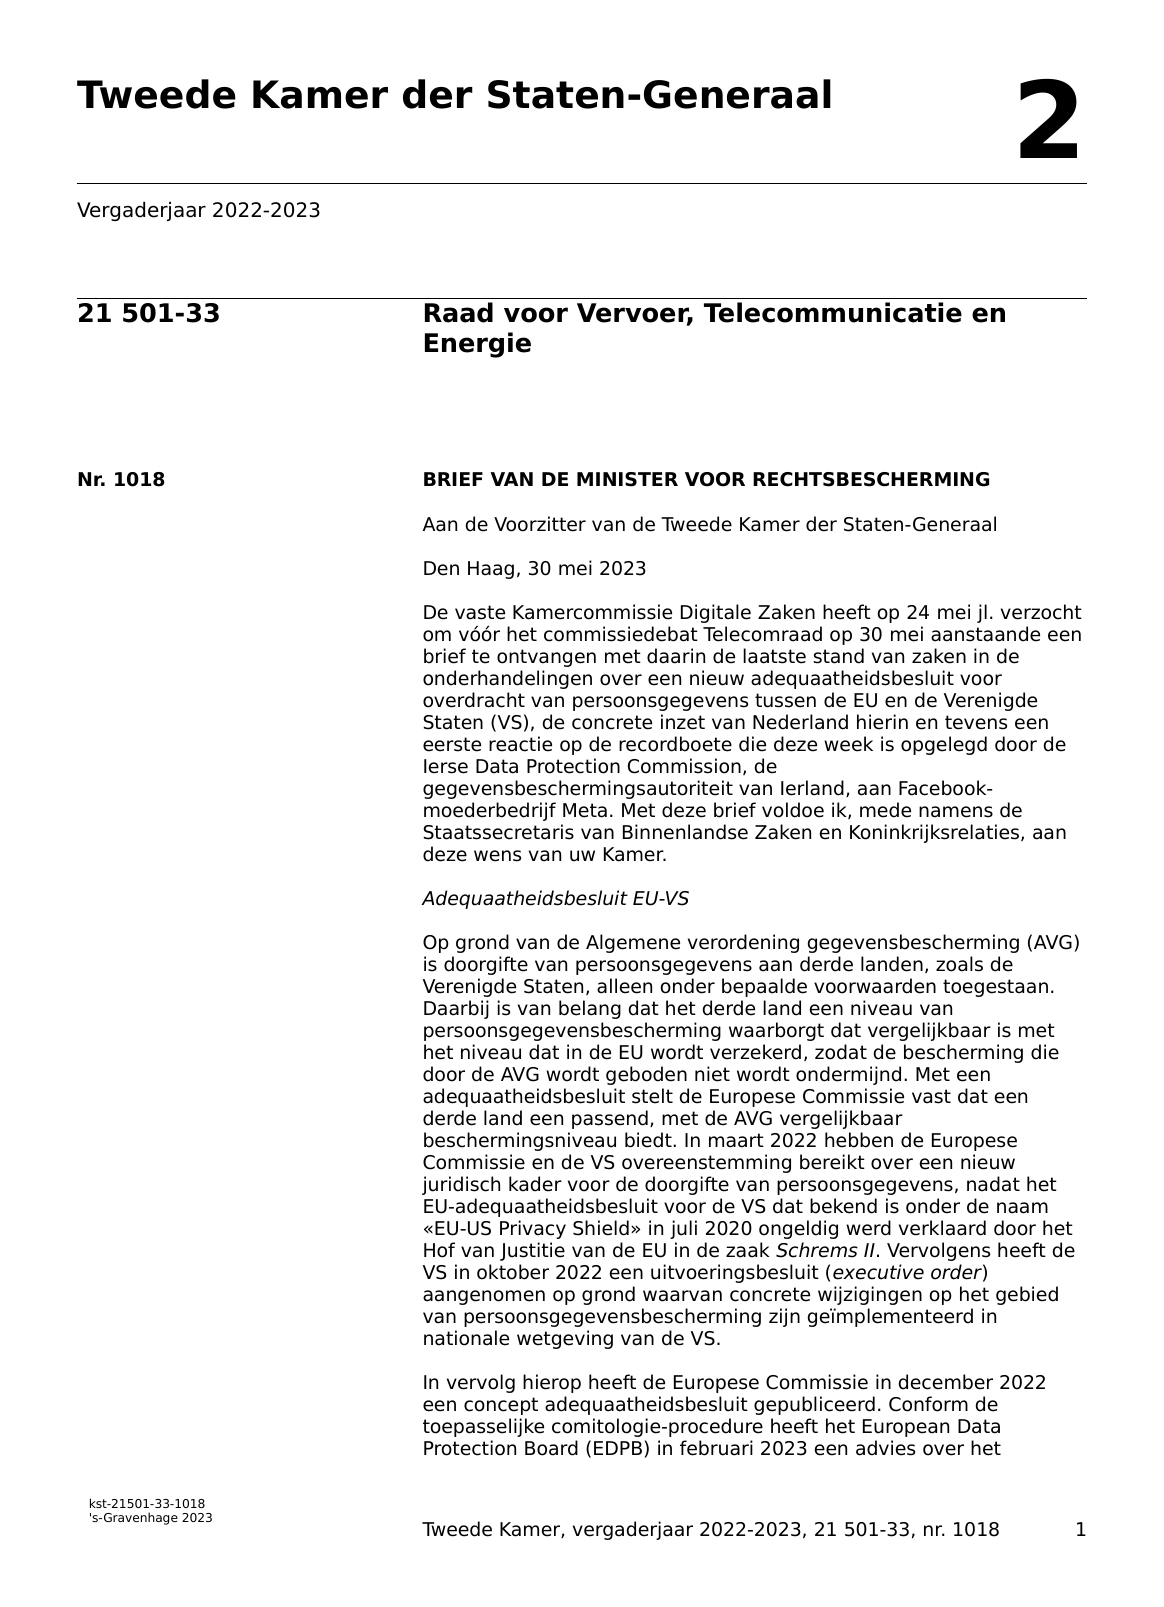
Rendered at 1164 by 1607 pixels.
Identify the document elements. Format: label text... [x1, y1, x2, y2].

text Aan de Voorzitter van de Tweede Kamer der Staten-Generaal [422, 513, 1087, 536]
text Den Haag, 30 mei 2023 [422, 558, 1087, 580]
subtitle Nr. 1018 BRIEF VAN DE MINISTER VOOR RECHTSBESCHERMING [77, 469, 1087, 491]
table_header Tweede Kamer der Staten-Generaal [77, 59, 886, 183]
text Op grond van de Algemene verordening gegevensbescherming (AVG) is doorgifte van persoonsgegevens aan derde landen, zoals de Verenigde Staten, alleen onder bepaalde voorwaarden toegestaan. Daarbij is van belang dat het derde land een niveau van persoonsgegevensbescherming waarborgt dat vergelijkbaar is met het niveau dat in de EU wordt verzekerd, zodat de bescherming die door de AVG wordt geboden niet wordt ondermijnd. Met een adequaatheidsbesluit stelt de Europese Commissie vast dat een derde land een passend, met de AVG vergelijkbaar beschermingsniveau biedt. In maart 2022 hebben de Europese Commissie en de VS overeenstemming bereikt over een nieuw juridisch kader voor de doorgifte van persoonsgegevens, nadat het EU-adequaatheidsbesluit voor de VS dat bekend is onder de naam «EU-US Privacy Shield» in juli 2020 ongeldig werd verklaard door het Hof van Justitie van de EU in de zaak Schrems II. Vervolgens heeft de VS in oktober 2022 een uitvoeringsbesluit (executive order) aangenomen op grond waarvan concrete wijzigingen op het gebied van persoonsgegevensbescherming zijn geïmplementeerd in nationale wetgeving van de VS. [422, 932, 1087, 1349]
text 's-Gravenhage 2023 [88, 1511, 323, 1525]
table_header 2 [886, 59, 1087, 183]
subtitle 21 501-33 Raad voor Vervoer, Telecommunicatie en Energie [77, 299, 1087, 358]
table_cell Vergaderjaar 2022-2023 [77, 184, 1087, 298]
text kst-21501-33-1018 [88, 1497, 323, 1511]
subtitle Adequaatheidsbesluit EU-VS [422, 888, 1087, 910]
text De vaste Kamercommissie Digitale Zaken heeft op 24 mei jl. verzocht om vóór het commissiedebat Telecomraad op 30 mei aanstaande een brief te ontvangen met daarin de laatste stand van zaken in de onderhandelingen over een nieuw adequaatheidsbesluit voor overdracht van persoonsgegevens tussen de EU en de Verenigde Staten (VS), de concrete inzet van Nederland hierin en tevens een eerste reactie op de recordboete die deze week is opgelegd door de Ierse Data Protection Commission, de gegevensbeschermingsautoriteit van Ierland, aan Facebook-moederbedrijf Meta. Met deze brief voldoe ik, mede namens de Staatssecretaris van Binnenlandse Zaken en Koninkrijksrelaties, aan deze wens van uw Kamer. [422, 602, 1087, 866]
text In vervolg hierop heeft de Europese Commissie in december 2022 een concept adequaatheidsbesluit gepubliceerd. Conform de toepasselijke comitologie-procedure heeft het European Data Protection Board (EDPB) in februari 2023 een advies over het [422, 1372, 1087, 1460]
